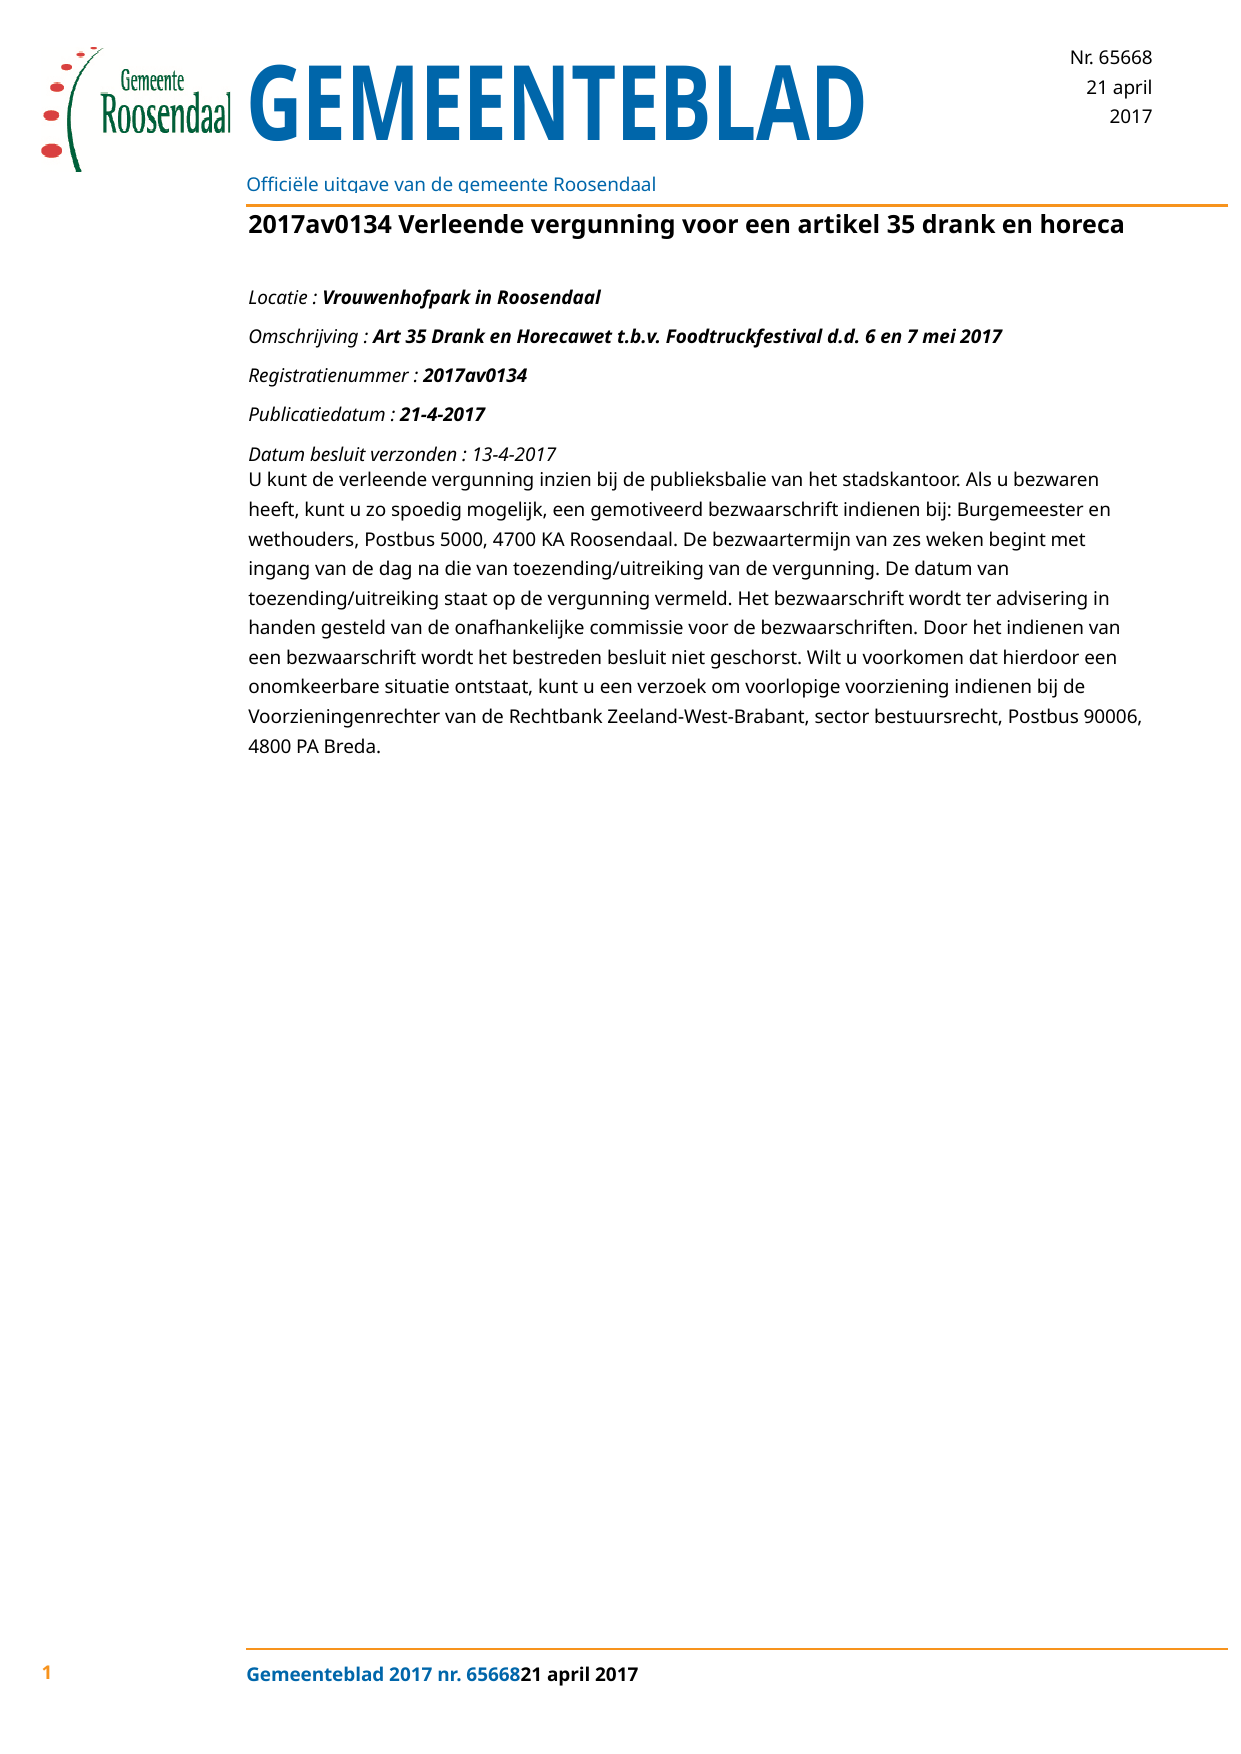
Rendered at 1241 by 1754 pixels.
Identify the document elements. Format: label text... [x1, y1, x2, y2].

picture [41, 47, 231, 172]
text 2017av0134 Verleende vergunning voor een artikel 35 drank en horeca [248, 207, 1152, 241]
text Registratienummer : 2017av0134 [248, 362, 1152, 388]
text Datum besluit verzonden : 13-4-2017 [248, 441, 1152, 467]
text Publicatiedatum : 21-4-2017 [248, 402, 1152, 427]
text Omschrijving : Art 35 Drank en Horecawet t.b.v. Foodtruckfestival d.d. 6 en 7 mei 2017 [248, 323, 1152, 349]
text U kunt de verleende vergunning inzien bij de publieksbalie van het stadskantoor. Als u bezwaren heeft, kunt u zo spoedig mogelijk, een gemotiveerd bezwaarschrift indienen bij: Burgemeester en wethouders, Postbus 5000, 4700 KA Roosendaal. De bezwaartermijn van zes weken begint met ingang van de dag na die van toezending/uitreiking van de vergunning. De datum van toezending/uitreiking staat op de vergunning vermeld. Het bezwaarschrift wordt ter advisering in handen gesteld van de onafhankelijke commissie voor de bezwaarschriften. Door het indienen van een bezwaarschrift wordt het bestreden besluit niet geschorst. Wilt u voorkomen dat hierdoor een onomkeerbare situatie ontstaat, kunt u een verzoek om voorlopige voorziening indienen bij de Voorzieningenrechter van de Rechtbank Zeeland-West-Brabant, sector bestuursrecht, Postbus 90006, 4800 PA Breda. [248, 467, 1152, 759]
text Locatie : Vrouwenhofpark in Roosendaal [248, 284, 1152, 309]
